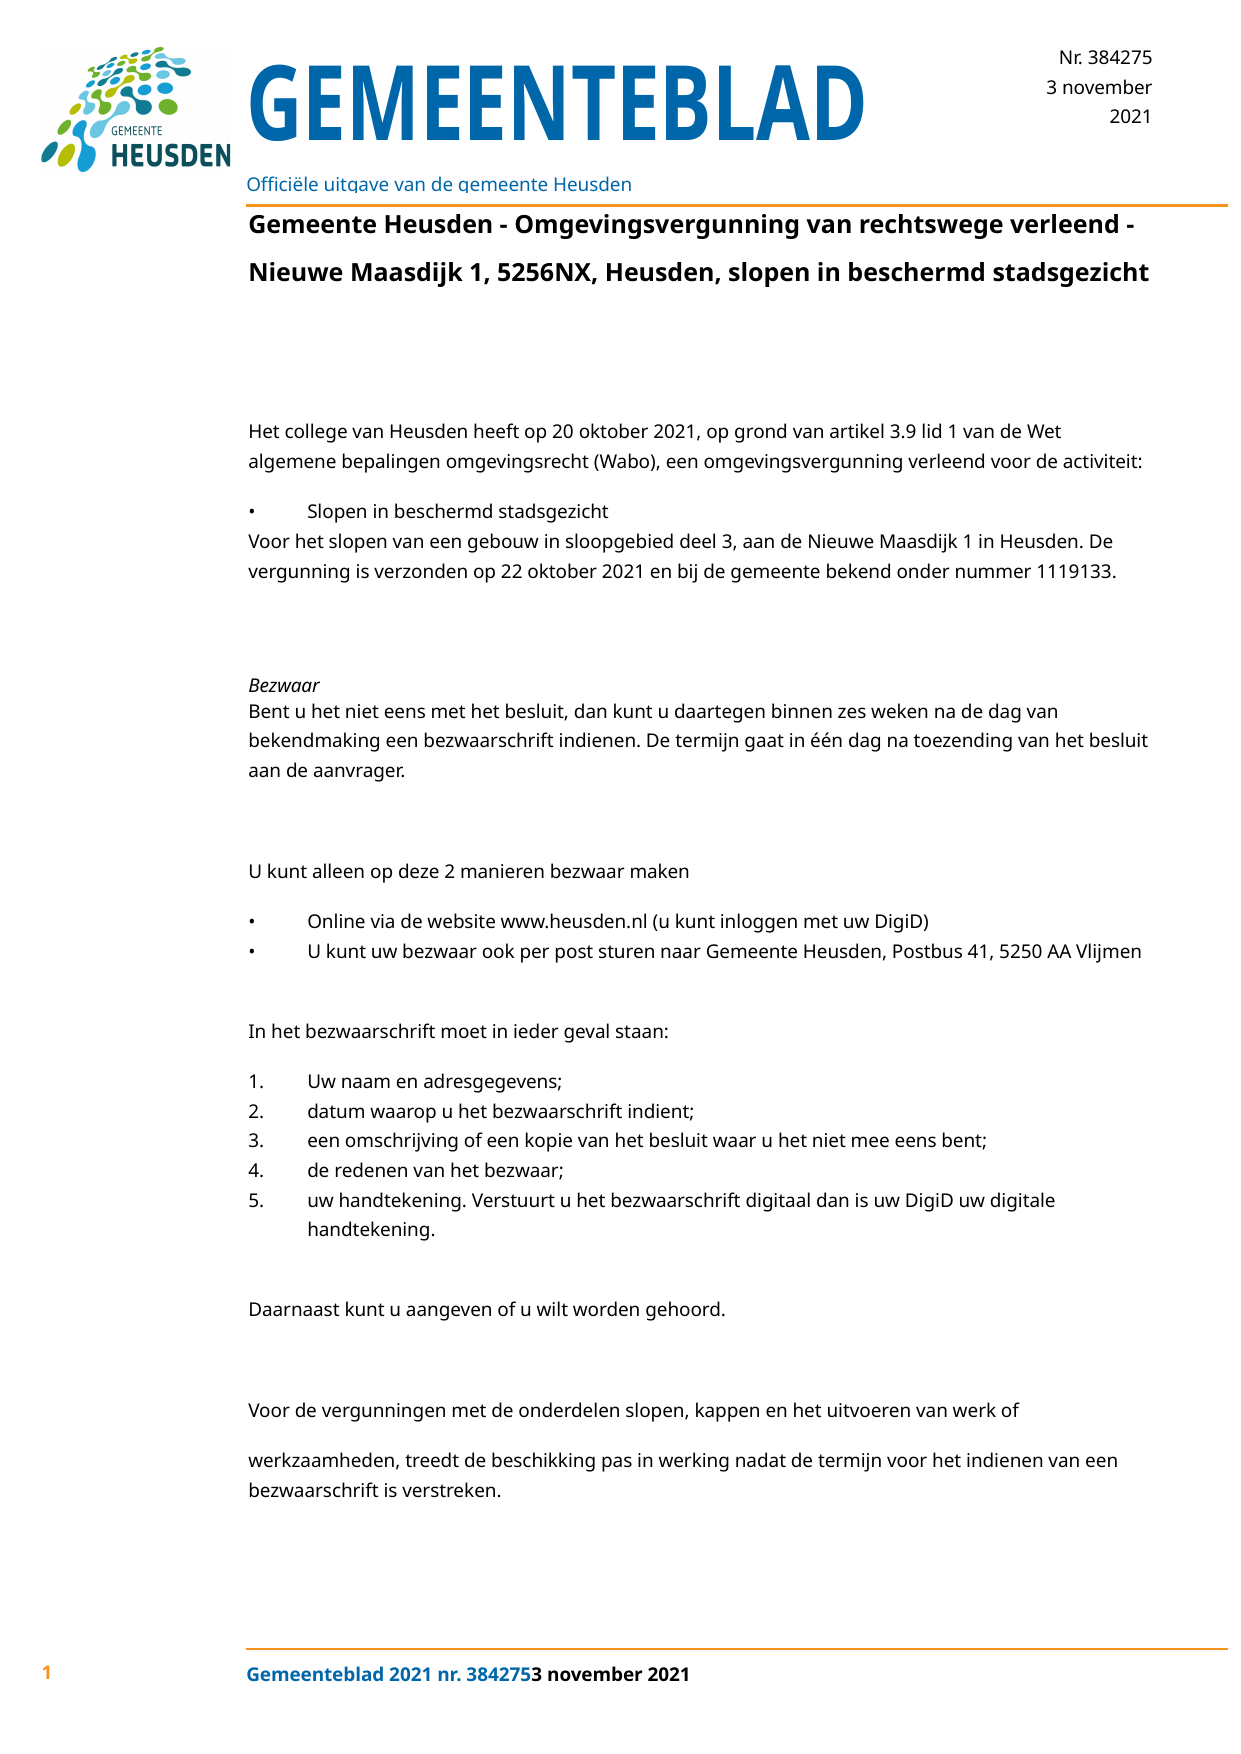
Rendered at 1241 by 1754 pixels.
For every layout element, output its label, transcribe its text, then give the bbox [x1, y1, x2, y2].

text Bent u het niet eens met het besluit, dan kunt u daartegen binnen zes weken na de dag van bekendmaking een bezwaarschrift indienen. De termijn gaat in één dag na toezending van het besluit aan de aanvrager. [248, 698, 1152, 783]
text werkzaamheden, treedt de beschikking pas in werking nadat de termijn voor het indienen van een bezwaarschrift is verstreken. [248, 1448, 1152, 1503]
picture [41, 47, 231, 172]
text Bezwaar [248, 672, 1152, 698]
list Uw naam en adresgegevens; [248, 1068, 1152, 1094]
list U kunt uw bezwaar ook per post sturen naar Gemeente Heusden, Postbus 41, 5250 AA Vlijmen [248, 938, 1152, 964]
text Voor de vergunningen met de onderdelen slopen, kappen en het uitvoeren van werk of [248, 1397, 1152, 1423]
text Gemeente Heusden - Omgevingsvergunning van rechtswege verleend - Nieuwe Maasdijk 1, 5256NX, Heusden, slopen in beschermd stadsgezicht [248, 207, 1152, 288]
text In het bezwaarschrift moet in ieder geval staan: [248, 1018, 1152, 1044]
list een omschrijving of een kopie van het besluit waar u het niet mee eens bent; [248, 1128, 1152, 1153]
list datum waarop u het bezwaarschrift indient; [248, 1098, 1152, 1124]
list de redenen van het bezwaar; [248, 1157, 1152, 1183]
text Voor het slopen van een gebouw in sloopgebied deel 3, aan de Nieuwe Maasdijk 1 in Heusden. De vergunning is verzonden op 22 oktober 2021 en bij de gemeente bekend onder nummer 1119133. [248, 528, 1152, 584]
text U kunt alleen op deze 2 manieren bezwaar maken [248, 858, 1152, 884]
list Slopen in beschermd stadsgezicht [248, 499, 1152, 524]
text Daarnaast kunt u aangeven of u wilt worden gehoord. [248, 1296, 1152, 1322]
text Het college van Heusden heeft op 20 oktober 2021, op grond van artikel 3.9 lid 1 van de Wet algemene bepalingen omgevingsrecht (Wabo), een omgevingsvergunning verleend voor de activiteit: [248, 419, 1152, 474]
list uw handtekening. Verstuurt u het bezwaarschrift digitaal dan is uw DigiD uw digitale handtekening. [248, 1187, 1152, 1242]
list Online via de website www.heusden.nl (u kunt inloggen met uw DigiD) [248, 908, 1152, 934]
